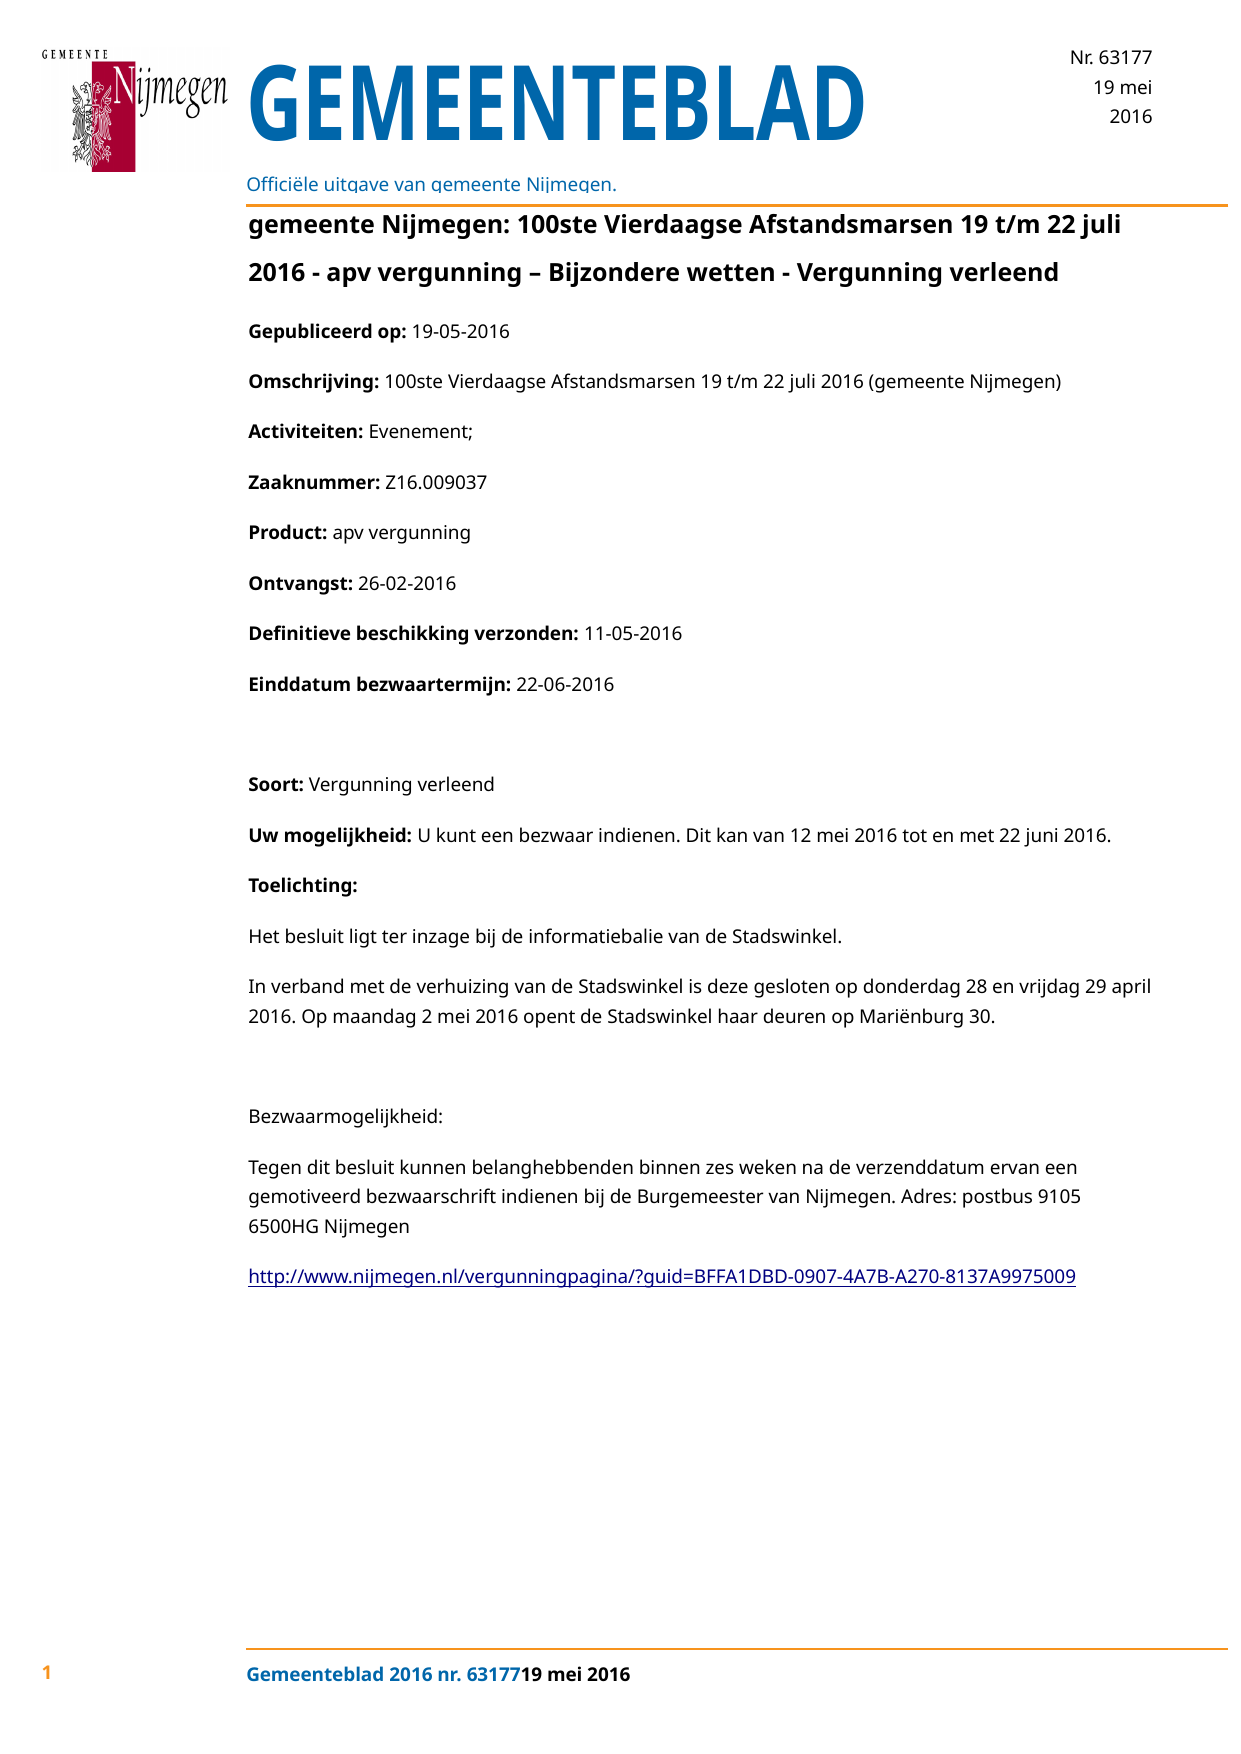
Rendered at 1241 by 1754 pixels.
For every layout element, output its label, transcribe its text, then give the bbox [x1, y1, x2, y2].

text Gepubliceerd op: 19-05-2016 [248, 318, 1152, 344]
text Activiteiten: Evenement; [248, 419, 1152, 444]
text Ontvangst: 26-02-2016 [248, 570, 1152, 596]
text gemeente Nijmegen: 100ste Vierdaagse Afstandsmarsen 19 t/m 22 juli 2016 - apv vergunning – Bijzondere wetten - Vergunning verleend [248, 207, 1152, 288]
text Omschrijving: 100ste Vierdaagse Afstandsmarsen 19 t/m 22 juli 2016 (gemeente Nijmegen) [248, 368, 1152, 394]
text Uw mogelijkheid: U kunt een bezwaar indienen. Dit kan van 12 mei 2016 tot en met 22 juni 2016. [248, 822, 1152, 848]
text Bezwaarmogelijkheid: [248, 1104, 1152, 1129]
text Soort: Vergunning verleend [248, 772, 1152, 797]
text Toelichting: [248, 872, 1152, 898]
text Einddatum bezwaartermijn: 22-06-2016 [248, 671, 1152, 697]
text Het besluit ligt ter inzage bij de informatiebalie van de Stadswinkel. [248, 923, 1152, 949]
text In verband met de verhuizing van de Stadswinkel is deze gesloten op donderdag 28 en vrijdag 29 april 2016. Op maandag 2 mei 2016 opent de Stadswinkel haar deuren op Mariënburg 30. [248, 973, 1152, 1029]
text Zaaknummer: Z16.009037 [248, 469, 1152, 495]
text Product: apv vergunning [248, 519, 1152, 545]
picture [41, 47, 231, 172]
text Definitieve beschikking verzonden: 11-05-2016 [248, 620, 1152, 646]
text http://www.nijmegen.nl/vergunningpagina/?guid=BFFA1DBD-0907-4A7B-A270-8137A9975009 [248, 1264, 1152, 1289]
text Tegen dit besluit kunnen belanghebbenden binnen zes weken na de verzenddatum ervan een gemotiveerd bezwaarschrift indienen bij de Burgemeester van Nijmegen. Adres: postbus 9105 6500HG Nijmegen [248, 1154, 1152, 1239]
